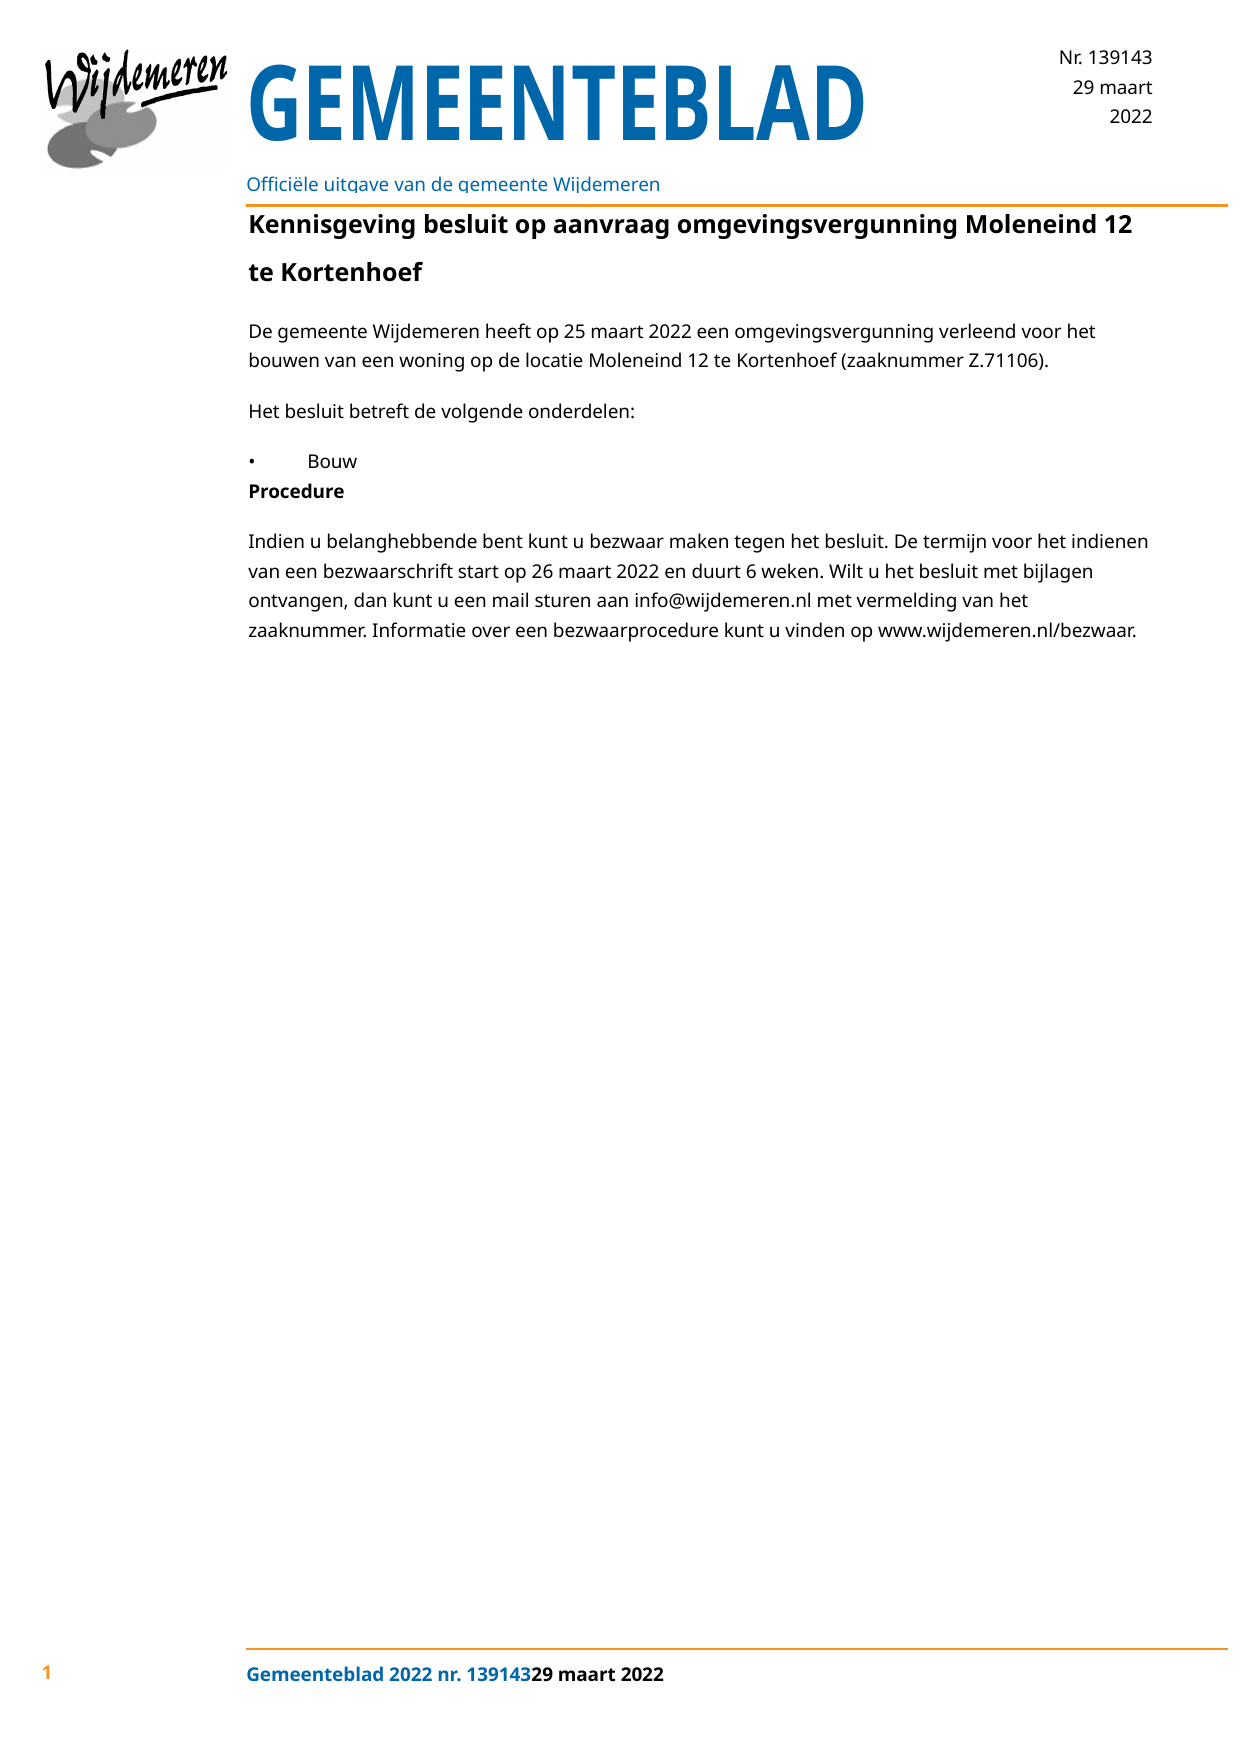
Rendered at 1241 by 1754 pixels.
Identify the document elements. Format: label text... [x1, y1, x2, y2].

text Procedure [248, 478, 1152, 504]
list Bouw [248, 448, 1152, 474]
text Indien u belanghebbende bent kunt u bezwaar maken tegen het besluit. De termijn voor het indienen van een bezwaarschrift start op 26 maart 2022 en duurt 6 weken. Wilt u het besluit met bijlagen ontvangen, dan kunt u een mail sturen aan info@wijdemeren.nl met vermelding van het zaaknummer. Informatie over een bezwaarprocedure kunt u vinden op www.wijdemeren.nl/bezwaar. [248, 528, 1152, 643]
text Het besluit betreft de volgende onderdelen: [248, 398, 1152, 424]
text De gemeente Wijdemeren heeft op 25 maart 2022 een omgevingsvergunning verleend voor het bouwen van een woning op de locatie Moleneind 12 te Kortenhoef (zaaknummer Z.71106). [248, 318, 1152, 373]
text Kennisgeving besluit op aanvraag omgevingsvergunning Moleneind 12 te Kortenhoef [248, 207, 1152, 288]
picture [41, 47, 231, 172]
